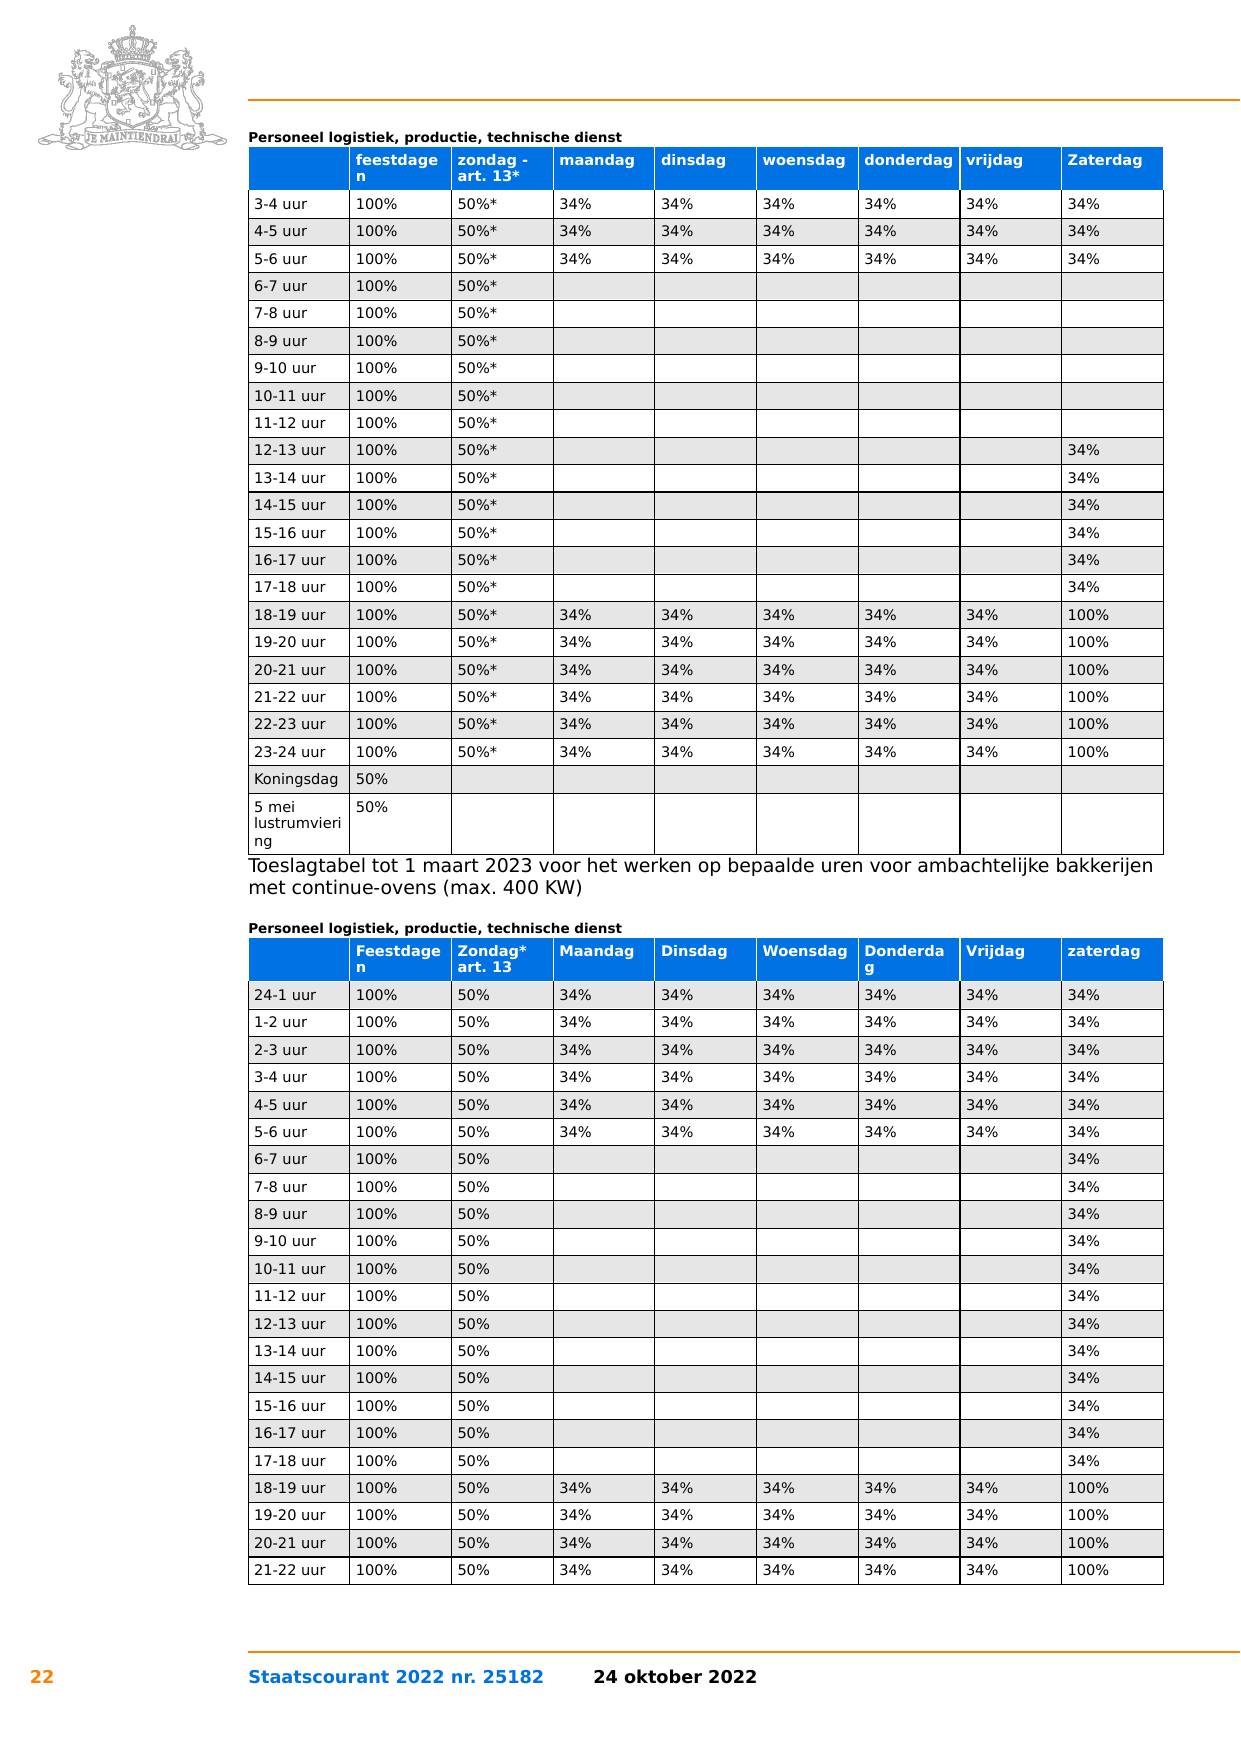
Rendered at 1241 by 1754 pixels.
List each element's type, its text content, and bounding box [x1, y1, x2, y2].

table_cell 34% [757, 1064, 858, 1091]
table_cell 100% [1062, 712, 1163, 738]
table_cell [961, 1366, 1061, 1392]
table_cell 50%* [452, 712, 553, 738]
table_cell [655, 383, 756, 409]
table_cell [859, 273, 959, 299]
table_cell 34% [859, 1503, 959, 1529]
table_cell [757, 766, 858, 793]
table_cell [961, 1229, 1061, 1255]
table_cell [554, 465, 654, 491]
table_cell 100% [350, 1503, 451, 1529]
table_cell 34% [757, 982, 858, 1008]
table_cell 34% [1062, 1092, 1163, 1118]
table_cell [961, 355, 1061, 382]
table_cell [757, 1393, 858, 1419]
table_cell 100% [350, 438, 451, 464]
table_cell [961, 1448, 1061, 1474]
table_cell 50%* [452, 739, 553, 765]
table_cell 5 mei lustrumviering [249, 794, 349, 854]
table_cell 15-16 uur [249, 520, 349, 546]
table_cell 12-13 uur [249, 438, 349, 464]
table_cell 34% [859, 1092, 959, 1118]
table_cell 50% [452, 1119, 553, 1145]
table_cell [554, 520, 654, 546]
table_cell [859, 547, 959, 573]
table_cell 34% [859, 739, 959, 765]
table_cell 34% [757, 1558, 858, 1584]
table_cell 34% [859, 191, 959, 217]
table_cell 100% [350, 1201, 451, 1228]
table_cell 34% [554, 629, 654, 656]
table_cell 34% [961, 191, 1061, 217]
table_cell 50% [452, 1338, 553, 1364]
table_cell 100% [350, 1284, 451, 1310]
table_cell 34% [1062, 1037, 1163, 1063]
table_cell [859, 410, 959, 437]
table_cell dinsdag [655, 147, 756, 190]
table_cell [961, 465, 1061, 491]
table_cell [655, 328, 756, 354]
table_cell 50%* [452, 547, 553, 573]
table_cell [757, 1448, 858, 1474]
table_cell 34% [859, 219, 959, 245]
table_cell [249, 147, 349, 190]
table_cell [1062, 766, 1163, 793]
table_cell 50% [452, 1037, 553, 1063]
table_cell [655, 301, 756, 327]
table_cell [757, 1174, 858, 1200]
table_cell [655, 1393, 756, 1419]
table_cell 16-17 uur [249, 1420, 349, 1447]
table_cell 100% [350, 712, 451, 738]
table_cell [859, 355, 959, 382]
table_cell 34% [1062, 1119, 1163, 1145]
table_cell [452, 794, 553, 854]
table_cell 50%* [452, 273, 553, 299]
table_cell [554, 794, 654, 854]
table_cell woensdag [757, 147, 858, 190]
table_cell 34% [1062, 1311, 1163, 1337]
table_cell 34% [1062, 1448, 1163, 1474]
table_cell 100% [350, 1338, 451, 1364]
table_cell 100% [1062, 629, 1163, 656]
table_cell 34% [1062, 1174, 1163, 1200]
table_cell Dinsdag [655, 938, 756, 981]
table_cell 34% [1062, 982, 1163, 1008]
table_cell [961, 794, 1061, 854]
table_cell 4-5 uur [249, 219, 349, 245]
table_cell Feestdagen [350, 938, 451, 981]
table_cell 50% [452, 1174, 553, 1200]
table_cell 34% [655, 1475, 756, 1502]
table_cell [757, 438, 858, 464]
table_cell [554, 1338, 654, 1364]
table_cell [859, 328, 959, 354]
table_cell 34% [961, 657, 1061, 683]
table_cell 100% [350, 1092, 451, 1118]
table_cell 22-23 uur [249, 712, 349, 738]
table_cell 50%* [452, 629, 553, 656]
table_cell 50% [452, 1503, 553, 1529]
table_cell [655, 1448, 756, 1474]
table_cell [757, 575, 858, 601]
table_cell 34% [554, 1530, 654, 1556]
table_cell 34% [859, 602, 959, 628]
table_cell 34% [961, 684, 1061, 711]
table_cell 50% [452, 1146, 553, 1173]
table_cell 5-6 uur [249, 246, 349, 272]
table_cell 10-11 uur [249, 383, 349, 409]
table_cell [1062, 301, 1163, 327]
table_cell 100% [1062, 1475, 1163, 1502]
table_cell 17-18 uur [249, 1448, 349, 1474]
table_cell [859, 1393, 959, 1419]
table_cell 50%* [452, 301, 553, 327]
table_cell zaterdag [1062, 938, 1163, 981]
table_cell [859, 1420, 959, 1447]
table_cell 100% [1062, 1503, 1163, 1529]
table_cell [655, 1366, 756, 1392]
table_cell 34% [757, 191, 858, 217]
table_cell 34% [757, 1503, 858, 1529]
table_cell [757, 1201, 858, 1228]
table_cell 34% [655, 1558, 756, 1584]
table_cell [859, 301, 959, 327]
table_cell 34% [655, 684, 756, 711]
table_cell 100% [350, 1393, 451, 1419]
table_cell 50% [350, 794, 451, 854]
table_cell [859, 1311, 959, 1337]
table_cell 11-12 uur [249, 410, 349, 437]
table_cell 34% [1062, 520, 1163, 546]
table_cell 34% [859, 1530, 959, 1556]
table_cell 34% [1062, 1366, 1163, 1392]
table_cell 100% [350, 684, 451, 711]
table_cell 21-22 uur [249, 684, 349, 711]
table_cell [757, 301, 858, 327]
table_cell 7-8 uur [249, 1174, 349, 1200]
table_cell 34% [1062, 1229, 1163, 1255]
table_cell 34% [1062, 1284, 1163, 1310]
table_cell 34% [961, 1119, 1061, 1145]
table_cell 34% [554, 1503, 654, 1529]
table_cell [554, 547, 654, 573]
table_cell 34% [554, 1037, 654, 1063]
table_cell 34% [655, 1010, 756, 1036]
table_cell 50% [452, 1311, 553, 1337]
table_cell 34% [655, 1530, 756, 1556]
table_cell Zondag* art. 13 [452, 938, 553, 981]
table_cell [757, 273, 858, 299]
table_cell [859, 1338, 959, 1364]
table_cell [859, 575, 959, 601]
table_cell 34% [757, 712, 858, 738]
table_cell 100% [350, 465, 451, 491]
table_cell 2-3 uur [249, 1037, 349, 1063]
table_cell [859, 1146, 959, 1173]
table_cell 50%* [452, 328, 553, 354]
table_cell 50%* [452, 191, 553, 217]
table_header Personeel logistiek, productie, technische dienst [248, 130, 1163, 146]
table_cell [554, 575, 654, 601]
table_cell [655, 1256, 756, 1282]
table_cell maandag [554, 147, 654, 190]
table_cell 50% [452, 1366, 553, 1392]
table_cell 50% [452, 1256, 553, 1282]
table_cell [859, 438, 959, 464]
table_cell feestdagen [350, 147, 451, 190]
table_cell [961, 547, 1061, 573]
table_cell 50% [452, 1092, 553, 1118]
table_cell 34% [554, 684, 654, 711]
table_cell 34% [757, 739, 858, 765]
table_cell [655, 1146, 756, 1173]
table_cell 34% [757, 246, 858, 272]
table_cell [757, 465, 858, 491]
table_cell 34% [655, 712, 756, 738]
table_cell 34% [554, 982, 654, 1008]
table_cell 34% [1062, 438, 1163, 464]
table_cell [655, 520, 756, 546]
table_cell [249, 938, 349, 981]
table_cell [1062, 410, 1163, 437]
table_cell 50% [452, 1229, 553, 1255]
table_cell 34% [757, 1119, 858, 1145]
table_cell 34% [859, 657, 959, 683]
table_cell 19-20 uur [249, 629, 349, 656]
table_cell 14-15 uur [249, 1366, 349, 1392]
table_cell [554, 355, 654, 382]
table_cell 34% [961, 246, 1061, 272]
table_cell 34% [1062, 1146, 1163, 1173]
table_cell 34% [1062, 1064, 1163, 1091]
table_cell [961, 520, 1061, 546]
table_cell 100% [350, 1366, 451, 1392]
table_cell 100% [1062, 657, 1163, 683]
table_cell 100% [350, 1475, 451, 1502]
table_cell 34% [554, 602, 654, 628]
table_cell 15-16 uur [249, 1393, 349, 1419]
table_cell 34% [554, 1092, 654, 1118]
table_cell [655, 438, 756, 464]
table_cell 34% [655, 1092, 756, 1118]
table_cell [554, 1366, 654, 1392]
table_cell 100% [350, 493, 451, 519]
table_cell 34% [859, 246, 959, 272]
table_cell 34% [554, 219, 654, 245]
table_cell [961, 1201, 1061, 1228]
table_cell [1062, 355, 1163, 382]
table_cell [859, 766, 959, 793]
table_cell [1062, 328, 1163, 354]
table_cell [859, 1448, 959, 1474]
table_cell 10-11 uur [249, 1256, 349, 1282]
table_cell 34% [757, 1037, 858, 1063]
table_cell 100% [350, 547, 451, 573]
table_cell donderdag [859, 147, 959, 190]
table_cell 5-6 uur [249, 1119, 349, 1145]
table_cell 34% [1062, 493, 1163, 519]
table_cell [554, 1284, 654, 1310]
table_cell [554, 1311, 654, 1337]
table_cell 34% [1062, 547, 1163, 573]
table_cell 34% [554, 657, 654, 683]
table_cell [554, 1393, 654, 1419]
table_cell [757, 794, 858, 854]
table_cell [757, 383, 858, 409]
table_cell 34% [859, 1037, 959, 1063]
table_cell 34% [1062, 246, 1163, 272]
table_cell 3-4 uur [249, 191, 349, 217]
table_cell [859, 1366, 959, 1392]
table_cell 100% [350, 328, 451, 354]
table_cell [961, 575, 1061, 601]
table_cell Vrijdag [961, 938, 1061, 981]
table_cell 34% [655, 657, 756, 683]
table_cell 17-18 uur [249, 575, 349, 601]
table_cell 34% [655, 219, 756, 245]
table_cell 34% [859, 684, 959, 711]
table_cell [859, 794, 959, 854]
table_cell 34% [961, 1558, 1061, 1584]
table_cell 34% [655, 246, 756, 272]
table_cell 50% [452, 1201, 553, 1228]
table_cell 9-10 uur [249, 355, 349, 382]
table_cell 23-24 uur [249, 739, 349, 765]
table_cell [655, 1338, 756, 1364]
table_cell 34% [1062, 1256, 1163, 1282]
table_cell [655, 1201, 756, 1228]
table_cell 34% [961, 602, 1061, 628]
table_cell [859, 383, 959, 409]
table_cell [961, 493, 1061, 519]
table_cell 100% [1062, 684, 1163, 711]
table_cell [961, 1256, 1061, 1282]
table_cell [757, 1284, 858, 1310]
table_cell 34% [554, 739, 654, 765]
table_cell zondag - art. 13* [452, 147, 553, 190]
table_cell 34% [554, 246, 654, 272]
table_cell [655, 273, 756, 299]
table_cell 34% [961, 219, 1061, 245]
table_cell 100% [350, 191, 451, 217]
table_cell [757, 1256, 858, 1282]
table_cell 34% [757, 629, 858, 656]
table_cell 4-5 uur [249, 1092, 349, 1118]
table_cell 34% [961, 1092, 1061, 1118]
table_cell 100% [350, 1311, 451, 1337]
table_cell 50%* [452, 657, 553, 683]
table_cell 34% [757, 1475, 858, 1502]
table_cell 3-4 uur [249, 1064, 349, 1091]
table_cell [554, 766, 654, 793]
table_cell [1062, 794, 1163, 854]
table_cell [961, 1146, 1061, 1173]
table_cell 8-9 uur [249, 1201, 349, 1228]
table_cell 34% [1062, 1338, 1163, 1364]
table_cell 34% [1062, 1420, 1163, 1447]
table_cell 13-14 uur [249, 465, 349, 491]
table_cell 50% [452, 1010, 553, 1036]
table_cell 50%* [452, 575, 553, 601]
table_cell [961, 410, 1061, 437]
table_cell [757, 328, 858, 354]
table_cell [1062, 383, 1163, 409]
table_cell 50% [452, 1284, 553, 1310]
table_cell 34% [655, 1037, 756, 1063]
table_cell 100% [350, 982, 451, 1008]
table_cell 34% [961, 1010, 1061, 1036]
table_cell [655, 1229, 756, 1255]
table_cell [554, 1146, 654, 1173]
table_cell [655, 1174, 756, 1200]
table_cell Woensdag [757, 938, 858, 981]
table_cell 20-21 uur [249, 657, 349, 683]
table_cell 100% [350, 1448, 451, 1474]
table_cell 21-22 uur [249, 1558, 349, 1584]
table_cell [757, 355, 858, 382]
table_cell 34% [655, 629, 756, 656]
table_cell 34% [554, 1475, 654, 1502]
table_cell 34% [1062, 1010, 1163, 1036]
table_cell [655, 794, 756, 854]
table_cell [859, 1201, 959, 1228]
table_cell 50% [452, 982, 553, 1008]
table_cell 34% [655, 191, 756, 217]
table_cell 34% [1062, 465, 1163, 491]
table_cell Koningsdag [249, 766, 349, 793]
table_cell 100% [1062, 1558, 1163, 1584]
table_cell 18-19 uur [249, 602, 349, 628]
table_cell [859, 1284, 959, 1310]
table_cell [859, 1174, 959, 1200]
table_cell 13-14 uur [249, 1338, 349, 1364]
table_cell 34% [1062, 191, 1163, 217]
table_cell 34% [757, 657, 858, 683]
table_cell 34% [655, 602, 756, 628]
table_cell 34% [859, 1558, 959, 1584]
table_cell 14-15 uur [249, 493, 349, 519]
table_cell 34% [757, 1530, 858, 1556]
table_cell 34% [655, 1064, 756, 1091]
table_cell [554, 328, 654, 354]
table_cell [655, 766, 756, 793]
table_cell Zaterdag [1062, 147, 1163, 190]
table_cell 50% [452, 1558, 553, 1584]
table_cell 34% [961, 1064, 1061, 1091]
table_cell [961, 1420, 1061, 1447]
table_cell 34% [554, 712, 654, 738]
table_cell 34% [859, 1119, 959, 1145]
table_cell 20-21 uur [249, 1530, 349, 1556]
table_cell [757, 1146, 858, 1173]
table_cell 100% [350, 1558, 451, 1584]
table_cell [859, 493, 959, 519]
table_cell 100% [350, 739, 451, 765]
table_cell 50%* [452, 520, 553, 546]
table_cell [655, 465, 756, 491]
table_cell [961, 301, 1061, 327]
table_cell 34% [655, 739, 756, 765]
table_cell 100% [350, 1010, 451, 1036]
table_cell 6-7 uur [249, 1146, 349, 1173]
table_cell 100% [350, 355, 451, 382]
table_cell [554, 1174, 654, 1200]
table_cell [554, 493, 654, 519]
table_cell 34% [554, 1064, 654, 1091]
table_cell [859, 465, 959, 491]
table_cell [655, 493, 756, 519]
table_cell 100% [350, 1146, 451, 1173]
table_cell 34% [859, 1010, 959, 1036]
table_cell 50% [452, 1530, 553, 1556]
table_cell [757, 1311, 858, 1337]
table_cell 100% [350, 629, 451, 656]
table_cell 34% [961, 712, 1061, 738]
table_cell 34% [961, 1530, 1061, 1556]
table_cell 34% [1062, 1201, 1163, 1228]
table_cell [961, 766, 1061, 793]
table_cell 50%* [452, 493, 553, 519]
table_cell 34% [757, 684, 858, 711]
table_cell 24-1 uur [249, 982, 349, 1008]
table_cell 34% [859, 629, 959, 656]
table_cell [554, 1256, 654, 1282]
table_cell [859, 1256, 959, 1282]
table_cell [859, 1229, 959, 1255]
table_cell 34% [655, 982, 756, 1008]
table_cell Maandag [554, 938, 654, 981]
table_cell 50%* [452, 438, 553, 464]
table_cell 34% [961, 982, 1061, 1008]
table_cell 100% [350, 383, 451, 409]
table_cell 34% [554, 1558, 654, 1584]
table_cell [554, 410, 654, 437]
table_cell 100% [350, 301, 451, 327]
table_cell 1-2 uur [249, 1010, 349, 1036]
table_cell 100% [350, 1174, 451, 1200]
table_cell [655, 410, 756, 437]
table_cell 34% [859, 712, 959, 738]
table_cell [554, 1448, 654, 1474]
text Toeslagtabel tot 1 maart 2023 voor het werken op bepaalde uren voor ambachtelijke bakkerijen met continue-ovens (max. 400 KW) [248, 855, 1163, 899]
table_cell 34% [1062, 219, 1163, 245]
table_cell 50%* [452, 684, 553, 711]
table_cell [655, 1284, 756, 1310]
table_cell 100% [350, 1229, 451, 1255]
table_cell 34% [859, 1475, 959, 1502]
table_cell 12-13 uur [249, 1311, 349, 1337]
table_cell [655, 1420, 756, 1447]
table_cell 34% [554, 191, 654, 217]
table_cell 50%* [452, 219, 553, 245]
table_cell [554, 438, 654, 464]
table_cell [757, 493, 858, 519]
table_cell [1062, 273, 1163, 299]
table_cell [655, 547, 756, 573]
table_cell 50% [452, 1448, 553, 1474]
table_cell 100% [350, 1256, 451, 1282]
table_cell [961, 1338, 1061, 1364]
table_cell 50% [452, 1393, 553, 1419]
table_cell [961, 273, 1061, 299]
table_cell 100% [350, 520, 451, 546]
table_cell [757, 410, 858, 437]
table_cell 8-9 uur [249, 328, 349, 354]
table_cell 19-20 uur [249, 1503, 349, 1529]
table_cell 9-10 uur [249, 1229, 349, 1255]
table_cell 50%* [452, 465, 553, 491]
table_cell Donderdag [859, 938, 959, 981]
table_cell [961, 1284, 1061, 1310]
table_cell 50%* [452, 383, 553, 409]
table_cell [554, 383, 654, 409]
table_cell [961, 1174, 1061, 1200]
table_cell 34% [859, 982, 959, 1008]
table_cell 100% [350, 575, 451, 601]
table_cell 11-12 uur [249, 1284, 349, 1310]
table_cell 18-19 uur [249, 1475, 349, 1502]
table_cell 34% [757, 1092, 858, 1118]
table_cell 100% [350, 219, 451, 245]
table_cell 34% [859, 1064, 959, 1091]
table_cell [757, 1420, 858, 1447]
table_cell 6-7 uur [249, 273, 349, 299]
table_cell 100% [350, 1420, 451, 1447]
table_cell [757, 520, 858, 546]
table_cell 100% [350, 1119, 451, 1145]
table_cell 16-17 uur [249, 547, 349, 573]
table_cell 34% [554, 1119, 654, 1145]
table_cell 34% [757, 219, 858, 245]
table_cell 34% [757, 602, 858, 628]
table_cell 34% [655, 1119, 756, 1145]
table_cell 100% [350, 1530, 451, 1556]
table_cell 100% [350, 246, 451, 272]
table_cell 34% [961, 1503, 1061, 1529]
table_cell 100% [1062, 1530, 1163, 1556]
table_cell [655, 575, 756, 601]
table_cell 34% [757, 1010, 858, 1036]
table_cell 100% [350, 273, 451, 299]
table_cell 7-8 uur [249, 301, 349, 327]
table_cell [961, 328, 1061, 354]
table_cell [452, 766, 553, 793]
table_cell [757, 1366, 858, 1392]
table_cell [961, 438, 1061, 464]
table_cell 100% [350, 1064, 451, 1091]
table_cell [757, 1229, 858, 1255]
picture [38, 25, 227, 150]
table_cell 34% [961, 739, 1061, 765]
table_cell [655, 355, 756, 382]
table_cell 50%* [452, 355, 553, 382]
table_cell [554, 273, 654, 299]
table_cell [859, 520, 959, 546]
table_cell [757, 547, 858, 573]
table_cell vrijdag [961, 147, 1061, 190]
table_cell [554, 1229, 654, 1255]
table_header Personeel logistiek, productie, technische dienst [248, 921, 1163, 937]
table_cell 100% [1062, 602, 1163, 628]
table_cell 50%* [452, 410, 553, 437]
table_cell 100% [350, 602, 451, 628]
table_cell 100% [1062, 739, 1163, 765]
table_cell 34% [1062, 1393, 1163, 1419]
table_cell 34% [1062, 575, 1163, 601]
table_cell [554, 1201, 654, 1228]
table_cell 50% [452, 1475, 553, 1502]
table_cell [554, 1420, 654, 1447]
table_cell 34% [554, 1010, 654, 1036]
table_cell [757, 1338, 858, 1364]
table_cell [961, 1311, 1061, 1337]
table_cell 50% [350, 766, 451, 793]
table_cell 100% [350, 410, 451, 437]
table_cell [961, 1393, 1061, 1419]
table_cell 50%* [452, 246, 553, 272]
table_cell 100% [350, 1037, 451, 1063]
table_cell 50% [452, 1064, 553, 1091]
table_cell 34% [961, 629, 1061, 656]
table_cell 50% [452, 1420, 553, 1447]
table_cell [655, 1311, 756, 1337]
table_cell [961, 383, 1061, 409]
table_cell 34% [961, 1037, 1061, 1063]
table_cell 100% [350, 657, 451, 683]
table_cell 34% [961, 1475, 1061, 1502]
table_cell [554, 301, 654, 327]
table_cell 50%* [452, 602, 553, 628]
table_cell 34% [655, 1503, 756, 1529]
